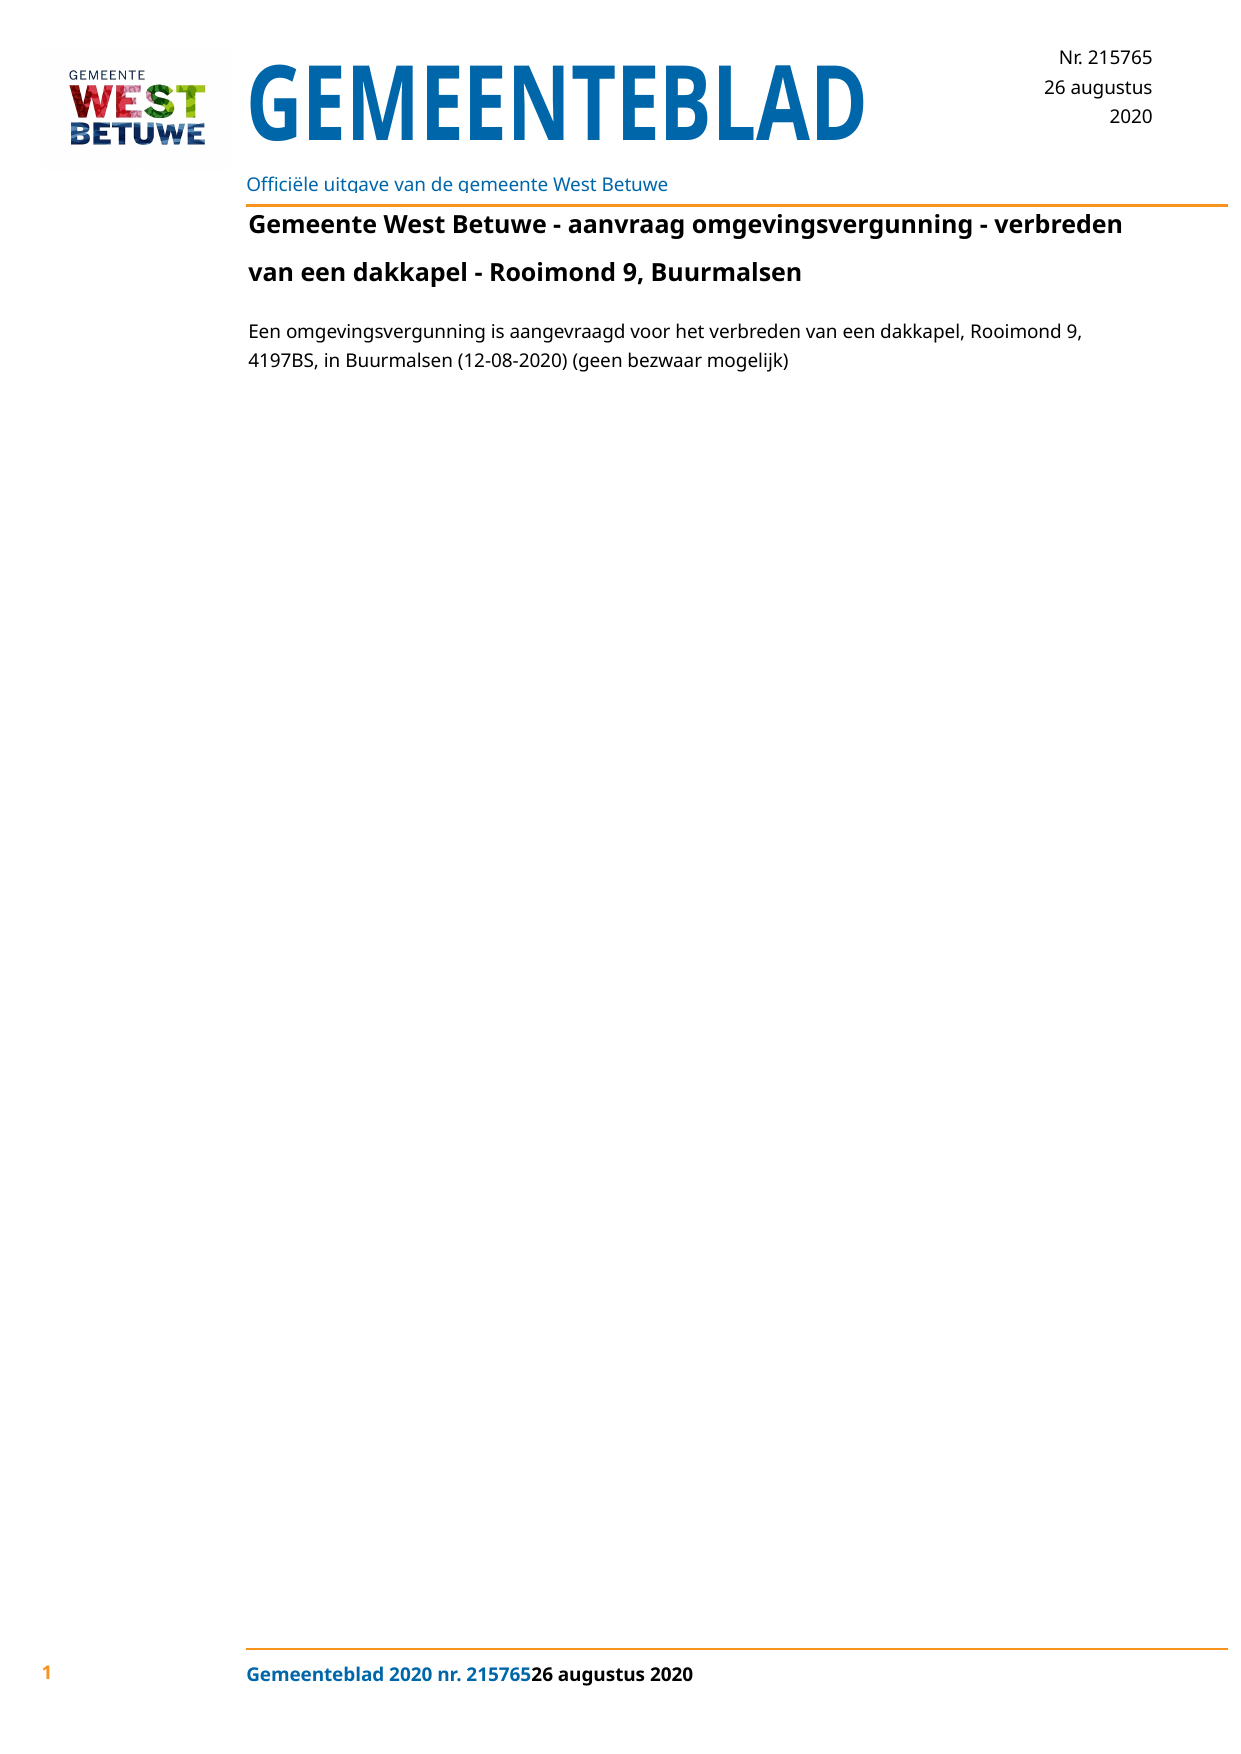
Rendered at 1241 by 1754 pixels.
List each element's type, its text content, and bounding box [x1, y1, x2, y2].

text Gemeente West Betuwe - aanvraag omgevingsvergunning - verbreden van een dakkapel - Rooimond 9, Buurmalsen [248, 207, 1152, 288]
picture [41, 47, 231, 172]
text Een omgevingsvergunning is aangevraagd voor het verbreden van een dakkapel, Rooimond 9, 4197BS, in Buurmalsen (12-08-2020) (geen bezwaar mogelijk) [248, 318, 1152, 373]
